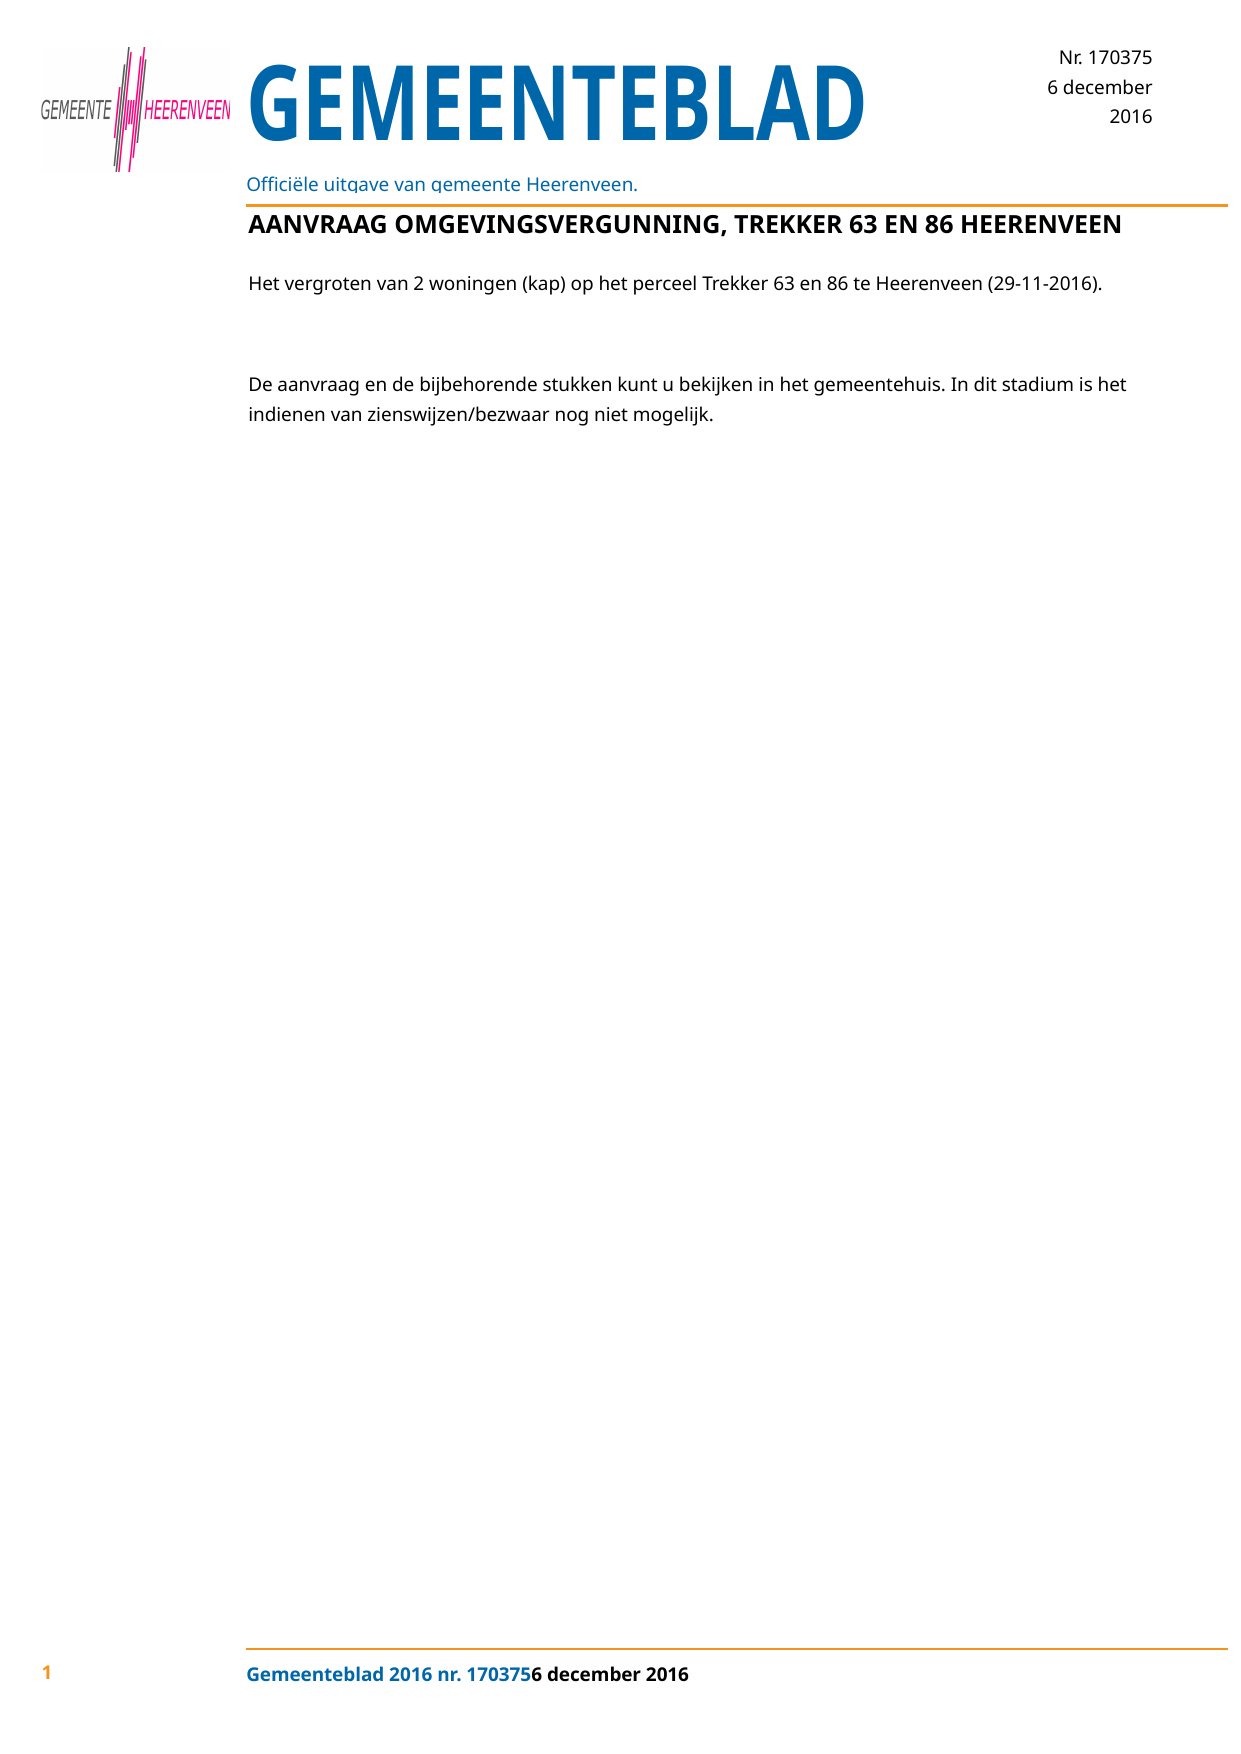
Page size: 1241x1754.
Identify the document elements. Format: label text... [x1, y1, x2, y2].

text AANVRAAG OMGEVINGSVERGUNNING, TREKKER 63 EN 86 HEERENVEEN [248, 207, 1152, 241]
text Het vergroten van 2 woningen (kap) op het perceel Trekker 63 en 86 te Heerenveen (29-11-2016). [248, 270, 1152, 296]
text De aanvraag en de bijbehorende stukken kunt u bekijken in het gemeentehuis. In dit stadium is het indienen van zienswijzen/bezwaar nog niet mogelijk. [248, 371, 1152, 426]
picture [41, 47, 231, 172]
